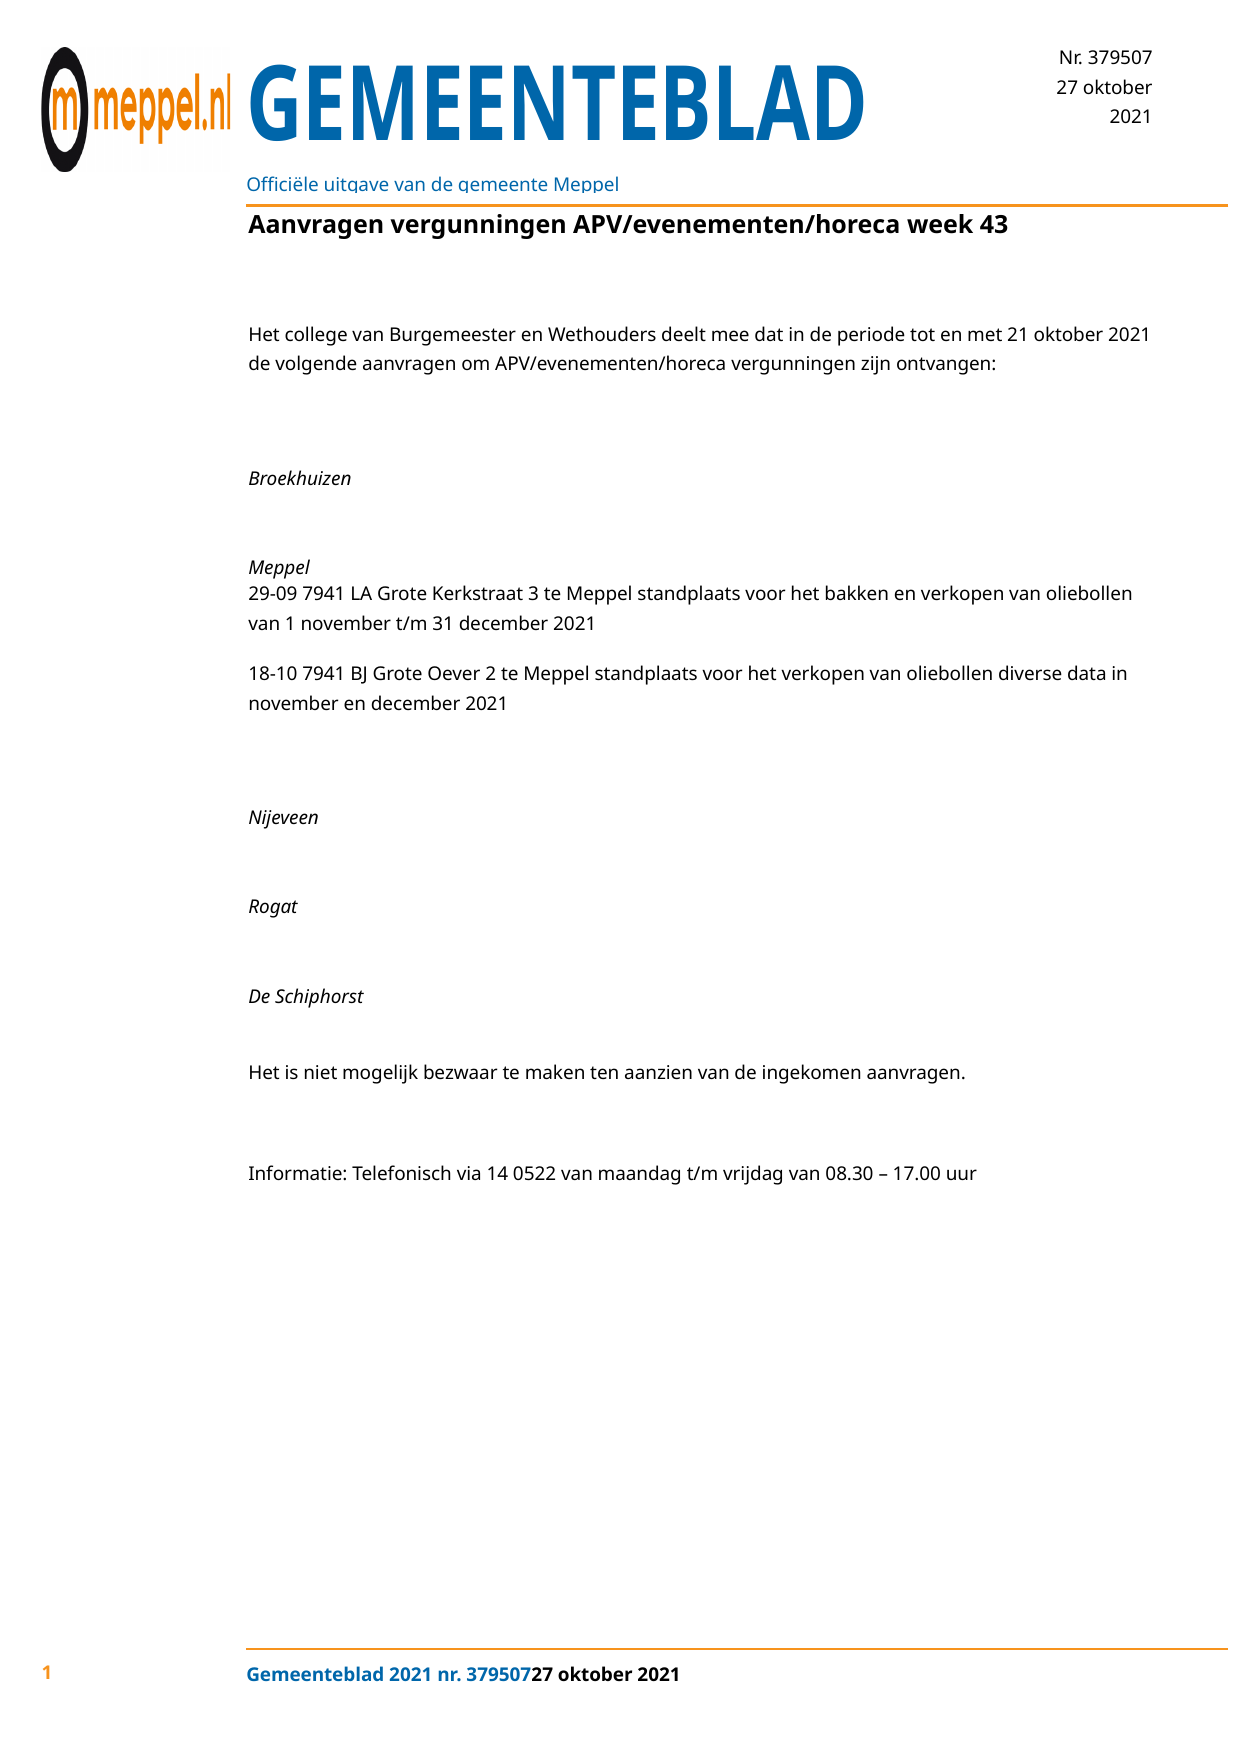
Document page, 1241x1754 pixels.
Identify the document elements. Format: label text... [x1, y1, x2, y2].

text Nijeveen [248, 804, 1152, 830]
picture [41, 47, 231, 172]
text Het college van Burgemeester en Wethouders deelt mee dat in de periode tot en met 21 oktober 2021 de volgende aanvragen om APV/evenementen/horeca vergunningen zijn ontvangen: [248, 321, 1152, 376]
text 29-09 7941 LA Grote Kerkstraat 3 te Meppel standplaats voor het bakken en verkopen van oliebollen van 1 november t/m 31 december 2021 [248, 580, 1152, 635]
text Informatie: Telefonisch via 14 0522 van maandag t/m vrijdag van 08.30 – 17.00 uur [248, 1160, 1152, 1186]
text Rogat [248, 894, 1152, 919]
text Aanvragen vergunningen APV/evenementen/horeca week 43 [248, 207, 1152, 241]
text 18-10 7941 BJ Grote Oever 2 te Meppel standplaats voor het verkopen van oliebollen diverse data in november en december 2021 [248, 660, 1152, 715]
text De Schiphorst [248, 983, 1152, 1009]
text Meppel [248, 554, 1152, 580]
text Het is niet mogelijk bezwaar te maken ten aanzien van de ingekomen aanvragen. [248, 1059, 1152, 1085]
text Broekhuizen [248, 465, 1152, 490]
